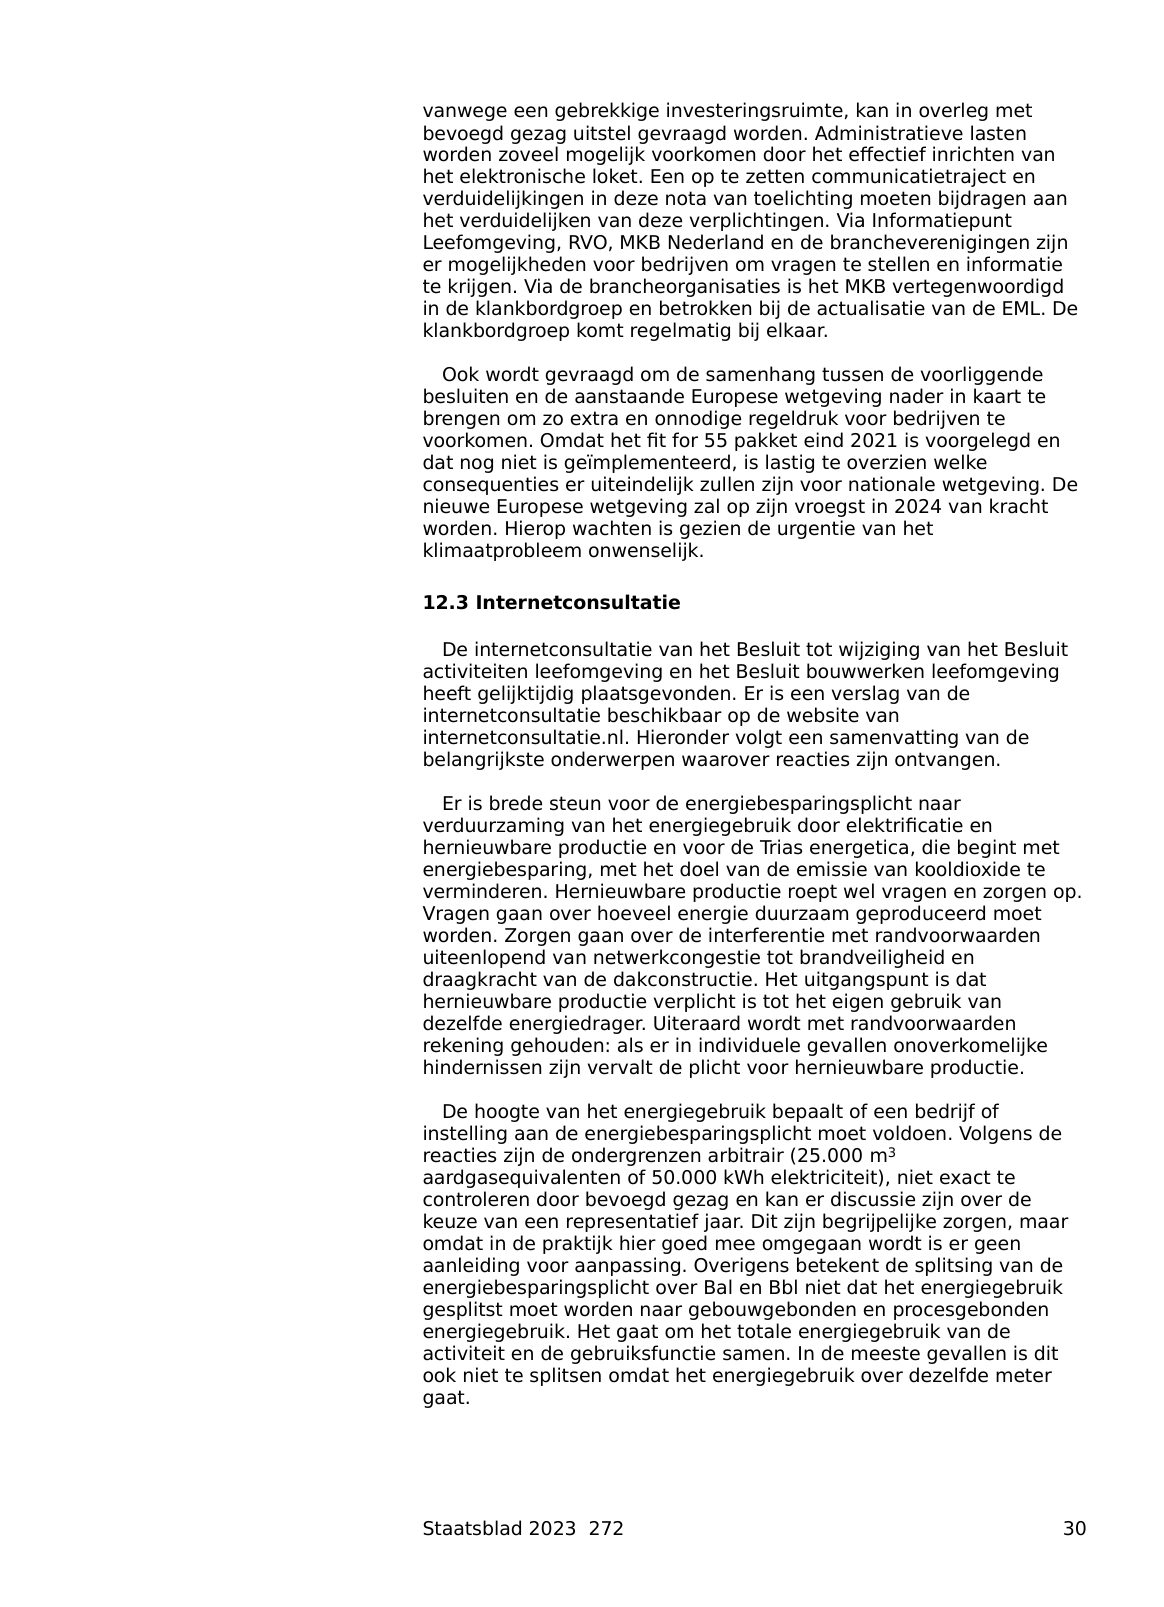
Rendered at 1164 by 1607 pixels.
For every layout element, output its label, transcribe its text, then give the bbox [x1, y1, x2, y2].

subtitle 12.3 Internetconsultatie [422, 592, 1087, 614]
text De internetconsultatie van het Besluit tot wijziging van het Besluit activiteiten leefomgeving en het Besluit bouwwerken leefomgeving heeft gelijktijdig plaatsgevonden. Er is een verslag van de internetconsultatie beschikbaar op de website van internetconsultatie.nl. Hieronder volgt een samenvatting van de belangrijkste onderwerpen waarover reacties zijn ontvangen. [422, 639, 1087, 771]
text vanwege een gebrekkige investeringsruimte, kan in overleg met bevoegd gezag uitstel gevraagd worden. Administratieve lasten worden zoveel mogelijk voorkomen door het effectief inrichten van het elektronische loket. Een op te zetten communicatietraject en verduidelijkingen in deze nota van toelichting moeten bijdragen aan het verduidelijken van deze verplichtingen. Via Informatiepunt Leefomgeving, RVO, MKB Nederland en de brancheverenigingen zijn er mogelijkheden voor bedrijven om vragen te stellen en informatie te krijgen. Via de brancheorganisaties is het MKB vertegenwoordigd in de klankbordgroep en betrokken bij de actualisatie van de EML. De klankbordgroep komt regelmatig bij elkaar. [422, 100, 1087, 342]
text Ook wordt gevraagd om de samenhang tussen de voorliggende besluiten en de aanstaande Europese wetgeving nader in kaart te brengen om zo extra en onnodige regeldruk voor bedrijven te voorkomen. Omdat het fit for 55 pakket eind 2021 is voorgelegd en dat nog niet is geïmplementeerd, is lastig te overzien welke consequenties er uiteindelijk zullen zijn voor nationale wetgeving. De nieuwe Europese wetgeving zal op zijn vroegst in 2024 van kracht worden. Hierop wachten is gezien de urgentie van het klimaatprobleem onwenselijk. [422, 364, 1087, 562]
text De hoogte van het energiegebruik bepaalt of een bedrijf of instelling aan de energiebesparingsplicht moet voldoen. Volgens de reacties zijn de ondergrenzen arbitrair (25.000 m3 aardgasequivalenten of 50.000 kWh elektriciteit), niet exact te controleren door bevoegd gezag en kan er discussie zijn over de keuze van een representatief jaar. Dit zijn begrijpelijke zorgen, maar omdat in de praktijk hier goed mee omgegaan wordt is er geen aanleiding voor aanpassing. Overigens betekent de splitsing van de energiebesparingsplicht over Bal en Bbl niet dat het energiegebruik gesplitst moet worden naar gebouwgebonden en procesgebonden energiegebruik. Het gaat om het totale energiegebruik van de activiteit en de gebruiksfunctie samen. In de meeste gevallen is dit ook niet te splitsen omdat het energiegebruik over dezelfde meter gaat. [422, 1101, 1087, 1409]
text Er is brede steun voor de energiebesparingsplicht naar verduurzaming van het energiegebruik door elektrificatie en hernieuwbare productie en voor de Trias energetica, die begint met energiebesparing, met het doel van de emissie van kooldioxide te verminderen. Hernieuwbare productie roept wel vragen en zorgen op. Vragen gaan over hoeveel energie duurzaam geproduceerd moet worden. Zorgen gaan over de interferentie met randvoorwaarden uiteenlopend van netwerkcongestie tot brandveiligheid en draagkracht van de dakconstructie. Het uitgangspunt is dat hernieuwbare productie verplicht is tot het eigen gebruik van dezelfde energiedrager. Uiteraard wordt met randvoorwaarden rekening gehouden: als er in individuele gevallen onoverkomelijke hindernissen zijn vervalt de plicht voor hernieuwbare productie. [422, 793, 1087, 1079]
